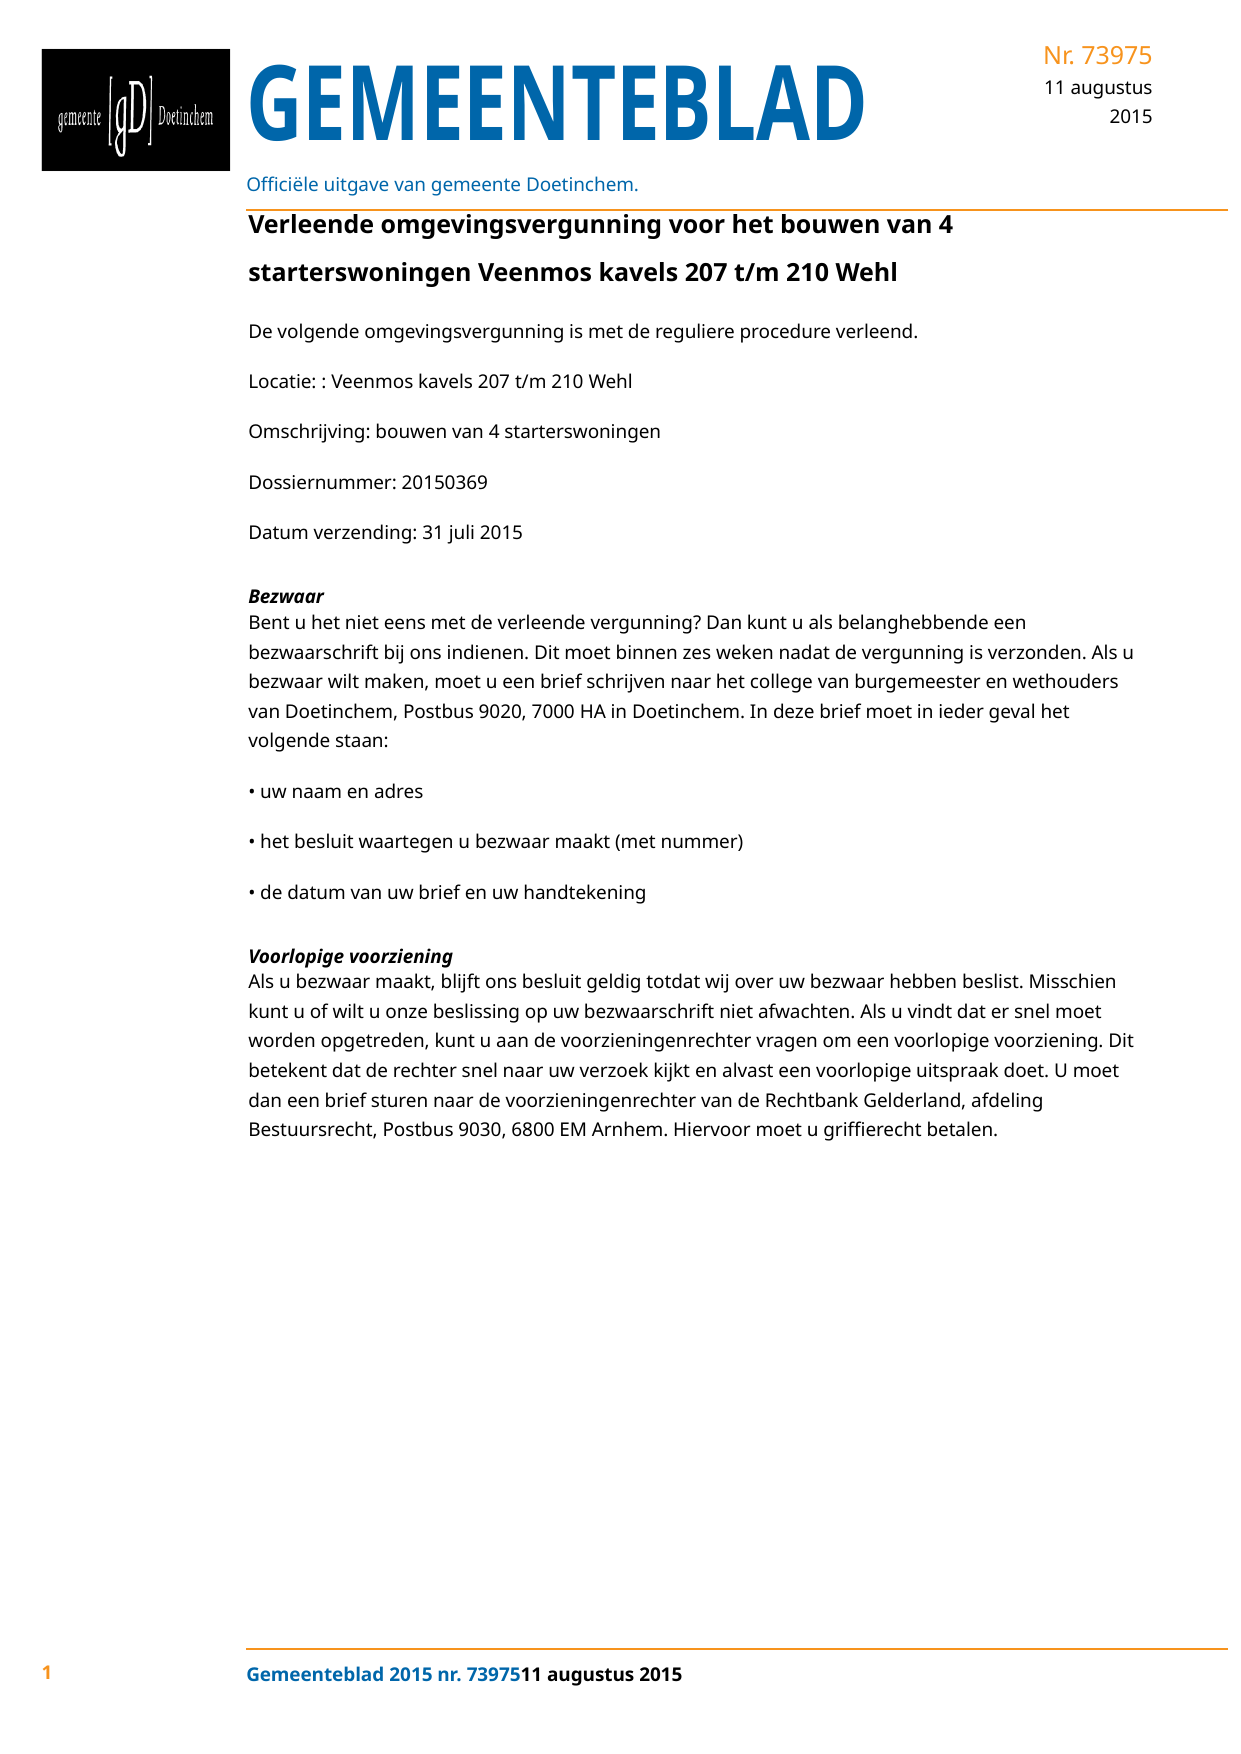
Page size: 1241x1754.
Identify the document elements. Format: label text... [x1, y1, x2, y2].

text Bezwaar [248, 583, 1152, 609]
text Voorlopige voorziening [248, 943, 1152, 968]
picture [41, 47, 231, 172]
text Verleende omgevingsvergunning voor het bouwen van 4 starterswoningen Veenmos kavels 207 t/m 210 Wehl [248, 211, 1152, 288]
text Locatie: : Veenmos kavels 207 t/m 210 Wehl [248, 368, 1152, 394]
text • het besluit waartegen u bezwaar maakt (met nummer) [248, 828, 1152, 854]
text Omschrijving: bouwen van 4 starterswoningen [248, 419, 1152, 444]
text Bent u het niet eens met de verleende vergunning? Dan kunt u als belanghebbende een bezwaarschrift bij ons indienen. Dit moet binnen zes weken nadat de vergunning is verzonden. Als u bezwaar wilt maken, moet u een brief schrijven naar het college van burgemeester en wethouders van Doetinchem, Postbus 9020, 7000 HA in Doetinchem. In deze brief moet in ieder geval het volgende staan: [248, 609, 1152, 753]
text Datum verzending: 31 juli 2015 [248, 519, 1152, 545]
text De volgende omgevingsvergunning is met de reguliere procedure verleend. [248, 318, 1152, 344]
text • de datum van uw brief en uw handtekening [248, 879, 1152, 904]
text Als u bezwaar maakt, blijft ons besluit geldig totdat wij over uw bezwaar hebben beslist. Misschien kunt u of wilt u onze beslissing op uw bezwaarschrift niet afwachten. Als u vindt dat er snel moet worden opgetreden, kunt u aan de voorzieningenrechter vragen om een voorlopige voorziening. Dit betekent dat de rechter snel naar uw verzoek kijkt en alvast een voorlopige uitspraak doet. U moet dan een brief sturen naar de voorzieningenrechter van de Rechtbank Gelderland, afdeling Bestuursrecht, Postbus 9030, 6800 EM Arnhem. Hiervoor moet u griffierecht betalen. [248, 968, 1152, 1142]
text Dossiernummer: 20150369 [248, 469, 1152, 495]
text • uw naam en adres [248, 778, 1152, 804]
